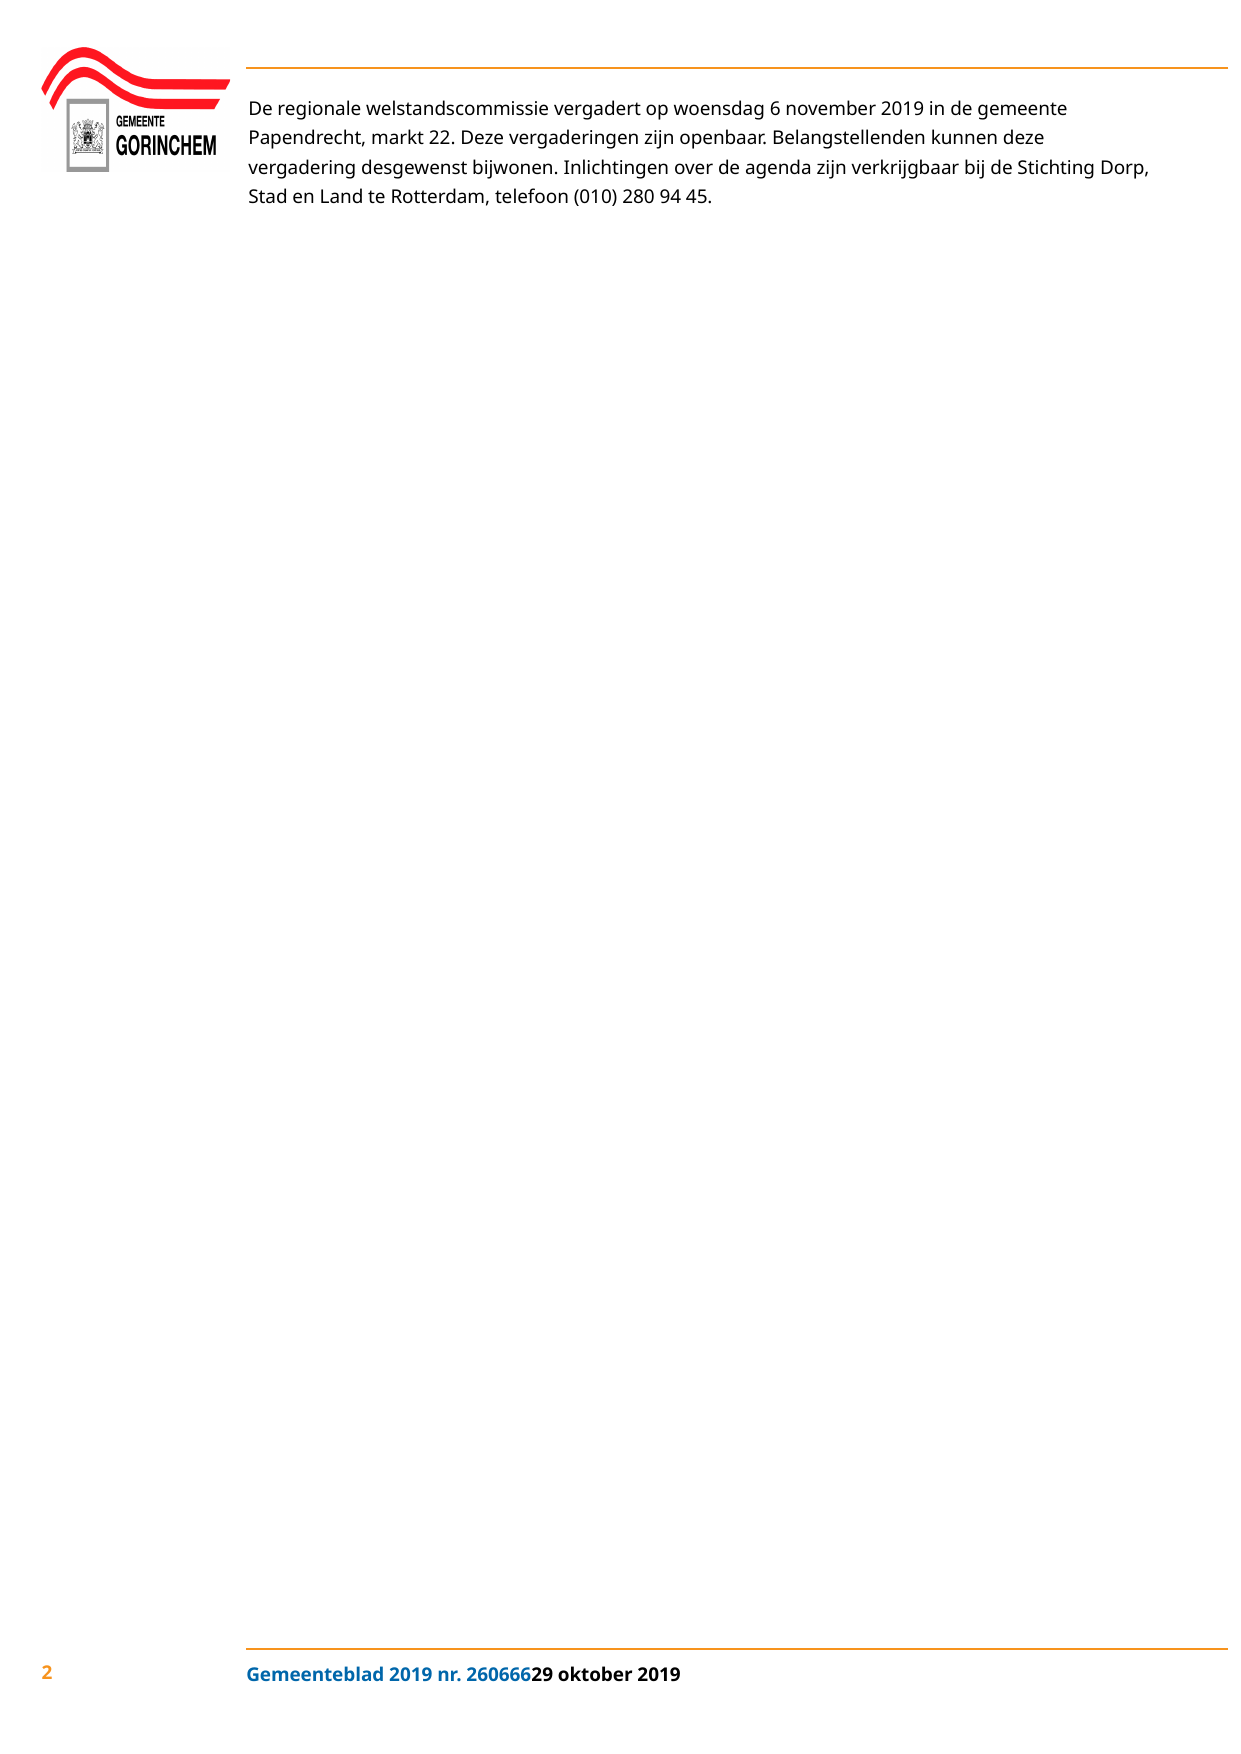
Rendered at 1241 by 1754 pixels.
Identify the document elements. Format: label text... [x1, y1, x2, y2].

text De regionale welstandscommissie vergadert op woensdag 6 november 2019 in de gemeente Papendrecht, markt 22. Deze vergaderingen zijn openbaar. Belangstellenden kunnen deze vergadering desgewenst bijwonen. Inlichtingen over de agenda zijn verkrijgbaar bij de Stichting Dorp, Stad en Land te Rotterdam, telefoon (010) 280 94 45. [248, 95, 1152, 209]
picture [41, 47, 231, 172]
